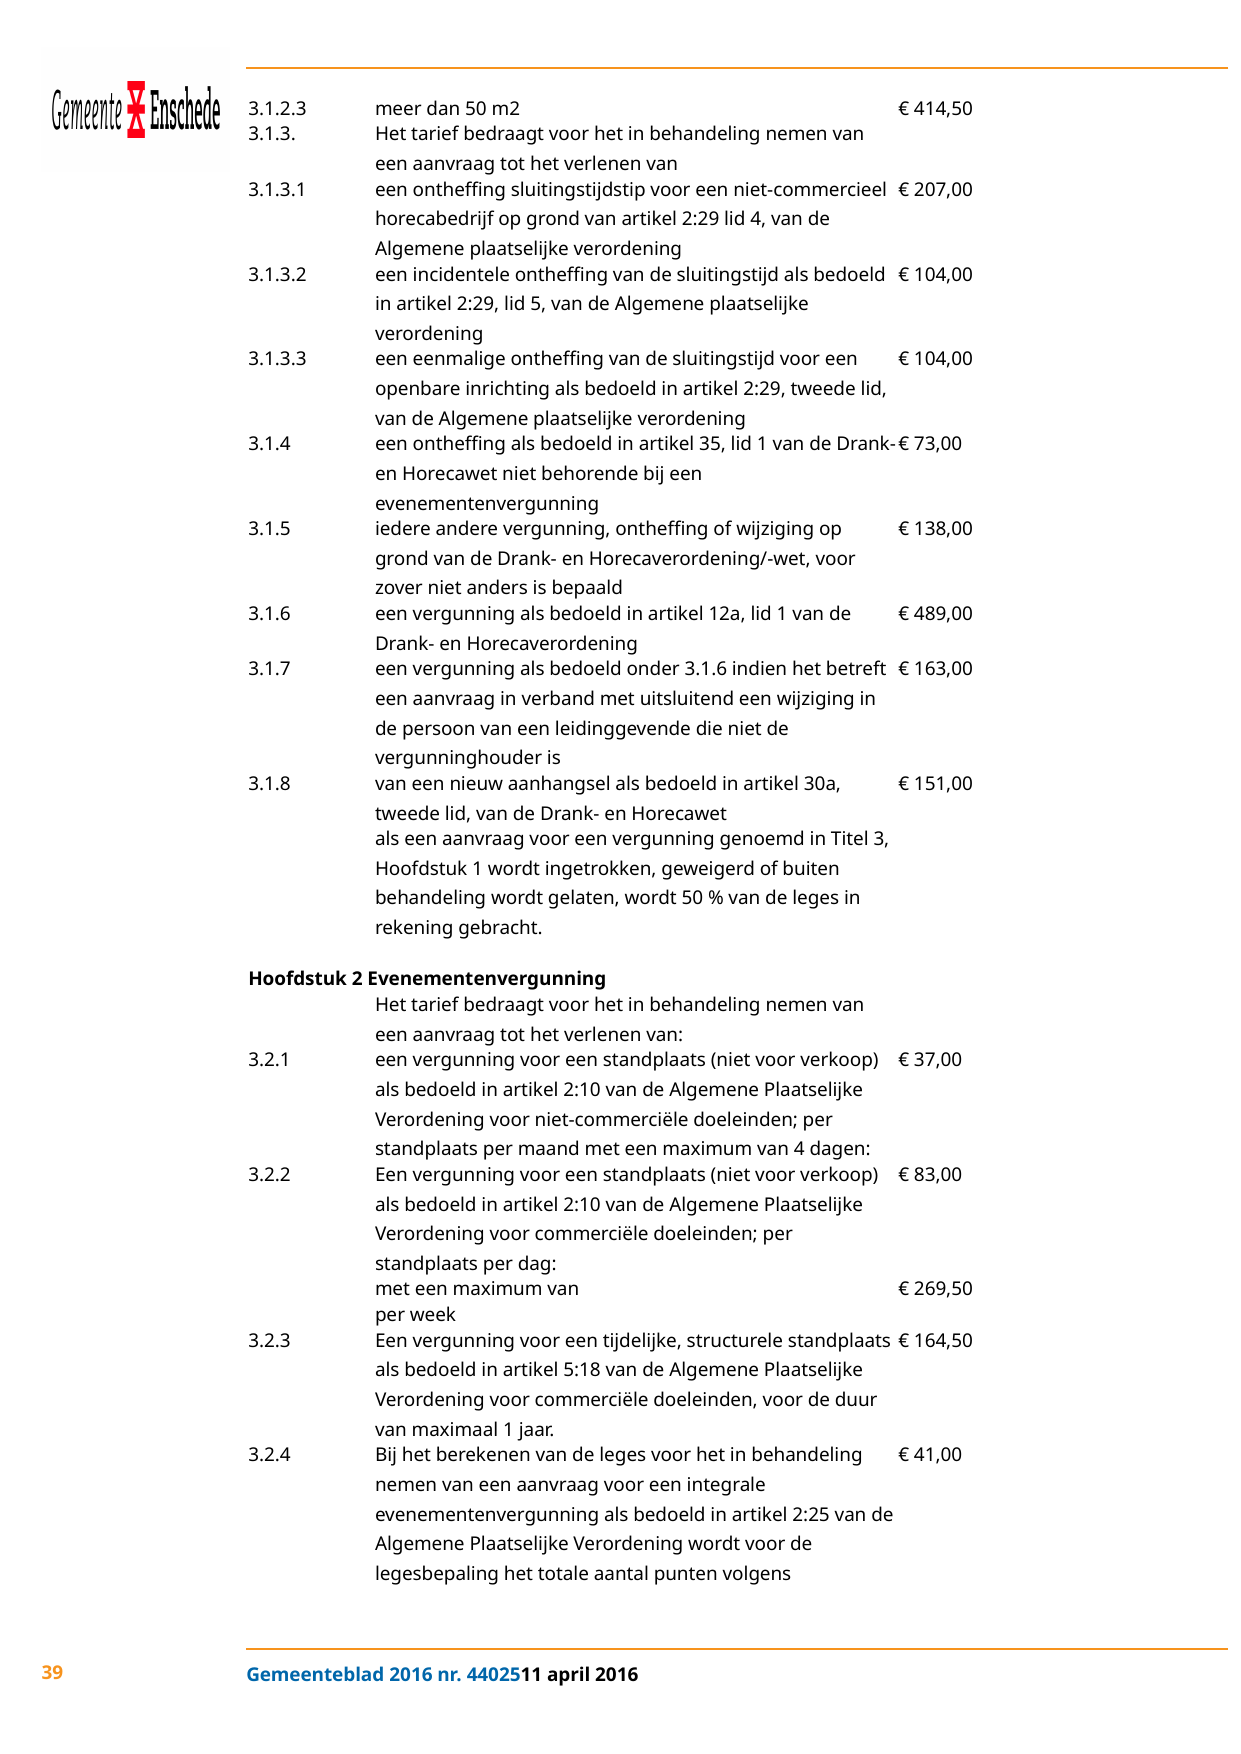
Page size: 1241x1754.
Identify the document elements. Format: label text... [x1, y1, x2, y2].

table_cell 3.1.3.2 [248, 261, 375, 346]
table_cell € 138,00 [898, 515, 1025, 600]
table_cell een ontheffing als bedoeld in artikel 35, lid 1 van de Drank- en Horecawet niet behorende bij een evenementenvergunning [375, 431, 898, 515]
table_cell € 414,50 [898, 95, 1025, 121]
table_cell per week [375, 1301, 898, 1327]
table_cell een vergunning als bedoeld onder 3.1.6 indien het betreft een aanvraag in verband met uitsluitend een wijziging in de persoon van een leidinggevende die niet de vergunninghouder is [375, 656, 898, 770]
table_cell als een aanvraag voor een vergunning genoemd in Titel 3, Hoofdstuk 1 wordt ingetrokken, geweigerd of buiten behandeling wordt gelaten, wordt 50 % van de leges in rekening gebracht. [375, 825, 898, 940]
table_cell [898, 825, 1025, 940]
table_cell 3.1.2.3 [248, 95, 375, 121]
table_cell 3.1.6 [248, 600, 375, 656]
table_cell € 164,50 [898, 1327, 1025, 1442]
table_cell [248, 1301, 375, 1327]
table_cell een incidentele ontheffing van de sluitingstijd als bedoeld in artikel 2:29, lid 5, van de Algemene plaatselijke verordening [375, 261, 898, 346]
table_cell 3.1.3. [248, 121, 375, 176]
table_cell 3.1.5 [248, 515, 375, 600]
table_cell € 104,00 [898, 261, 1025, 346]
table_cell 3.1.3.3 [248, 346, 375, 431]
table_cell [898, 121, 1025, 176]
table_cell meer dan 50 m2 [375, 95, 898, 121]
table_cell [248, 991, 375, 1047]
table_cell een eenmalige ontheffing van de sluitingstijd voor een openbare inrichting als bedoeld in artikel 2:29, tweede lid, van de Algemene plaatselijke verordening [375, 346, 898, 431]
table_cell € 489,00 [898, 600, 1025, 656]
picture [41, 47, 231, 172]
table_cell € 163,00 [898, 656, 1025, 770]
table_cell [898, 966, 1025, 991]
table_cell [898, 940, 1025, 966]
table_cell [375, 940, 898, 966]
table_cell € 37,00 [898, 1047, 1025, 1161]
table_cell Een vergunning voor een tijdelijke, structurele standplaats als bedoeld in artikel 5:18 van de Algemene Plaatselijke Verordening voor commerciële doeleinden, voor de duur van maximaal 1 jaar. [375, 1327, 898, 1442]
table_cell een ontheffing sluitingstijdstip voor een niet-commercieel horecabedrijf op grond van artikel 2:29 lid 4, van de Algemene plaatselijke verordening [375, 176, 898, 261]
table_cell [248, 825, 375, 940]
table_cell € 104,00 [898, 346, 1025, 431]
table_cell € 41,00 [898, 1442, 1025, 1586]
table_cell Hoofdstuk 2 Evenementenvergunning [248, 966, 898, 991]
table_cell Een vergunning voor een standplaats (niet voor verkoop) als bedoeld in artikel 2:10 van de Algemene Plaatselijke Verordening voor commerciële doeleinden; per standplaats per dag: [375, 1161, 898, 1276]
table_cell 3.1.7 [248, 656, 375, 770]
table_cell 3.1.8 [248, 770, 375, 825]
table_cell € 207,00 [898, 176, 1025, 261]
table_cell een vergunning als bedoeld in artikel 12a, lid 1 van de Drank- en Horecaverordening [375, 600, 898, 656]
table_cell 3.2.2 [248, 1161, 375, 1276]
table_cell 3.1.3.1 [248, 176, 375, 261]
table_cell [898, 1301, 1025, 1327]
table_cell Bij het berekenen van de leges voor het in behandeling nemen van een aanvraag voor een integrale evenementenvergunning als bedoeld in artikel 2:25 van de Algemene Plaatselijke Verordening wordt voor de legesbepaling het totale aantal punten volgens [375, 1442, 898, 1586]
table_cell iedere andere vergunning, ontheffing of wijziging op grond van de Drank- en Horecaverordening/-wet, voor zover niet anders is bepaald [375, 515, 898, 600]
table_cell € 73,00 [898, 431, 1025, 515]
table_cell met een maximum van [375, 1276, 898, 1301]
table_cell € 151,00 [898, 770, 1025, 825]
table_cell Het tarief bedraagt voor het in behandeling nemen van een aanvraag tot het verlenen van: [375, 991, 898, 1047]
table_cell € 269,50 [898, 1276, 1025, 1301]
table_cell een vergunning voor een standplaats (niet voor verkoop) als bedoeld in artikel 2:10 van de Algemene Plaatselijke Verordening voor niet-commerciële doeleinden; per standplaats per maand met een maximum van 4 dagen: [375, 1047, 898, 1161]
table_cell Het tarief bedraagt voor het in behandeling nemen van een aanvraag tot het verlenen van [375, 121, 898, 176]
table_cell [898, 991, 1025, 1047]
table_cell 3.2.1 [248, 1047, 375, 1161]
table_cell € 83,00 [898, 1161, 1025, 1276]
table_cell [248, 940, 375, 966]
table_cell 3.2.4 [248, 1442, 375, 1586]
table_cell 3.2.3 [248, 1327, 375, 1442]
table_cell van een nieuw aanhangsel als bedoeld in artikel 30a, tweede lid, van de Drank- en Horecawet [375, 770, 898, 825]
table_cell [248, 1276, 375, 1301]
table_cell 3.1.4 [248, 431, 375, 515]
